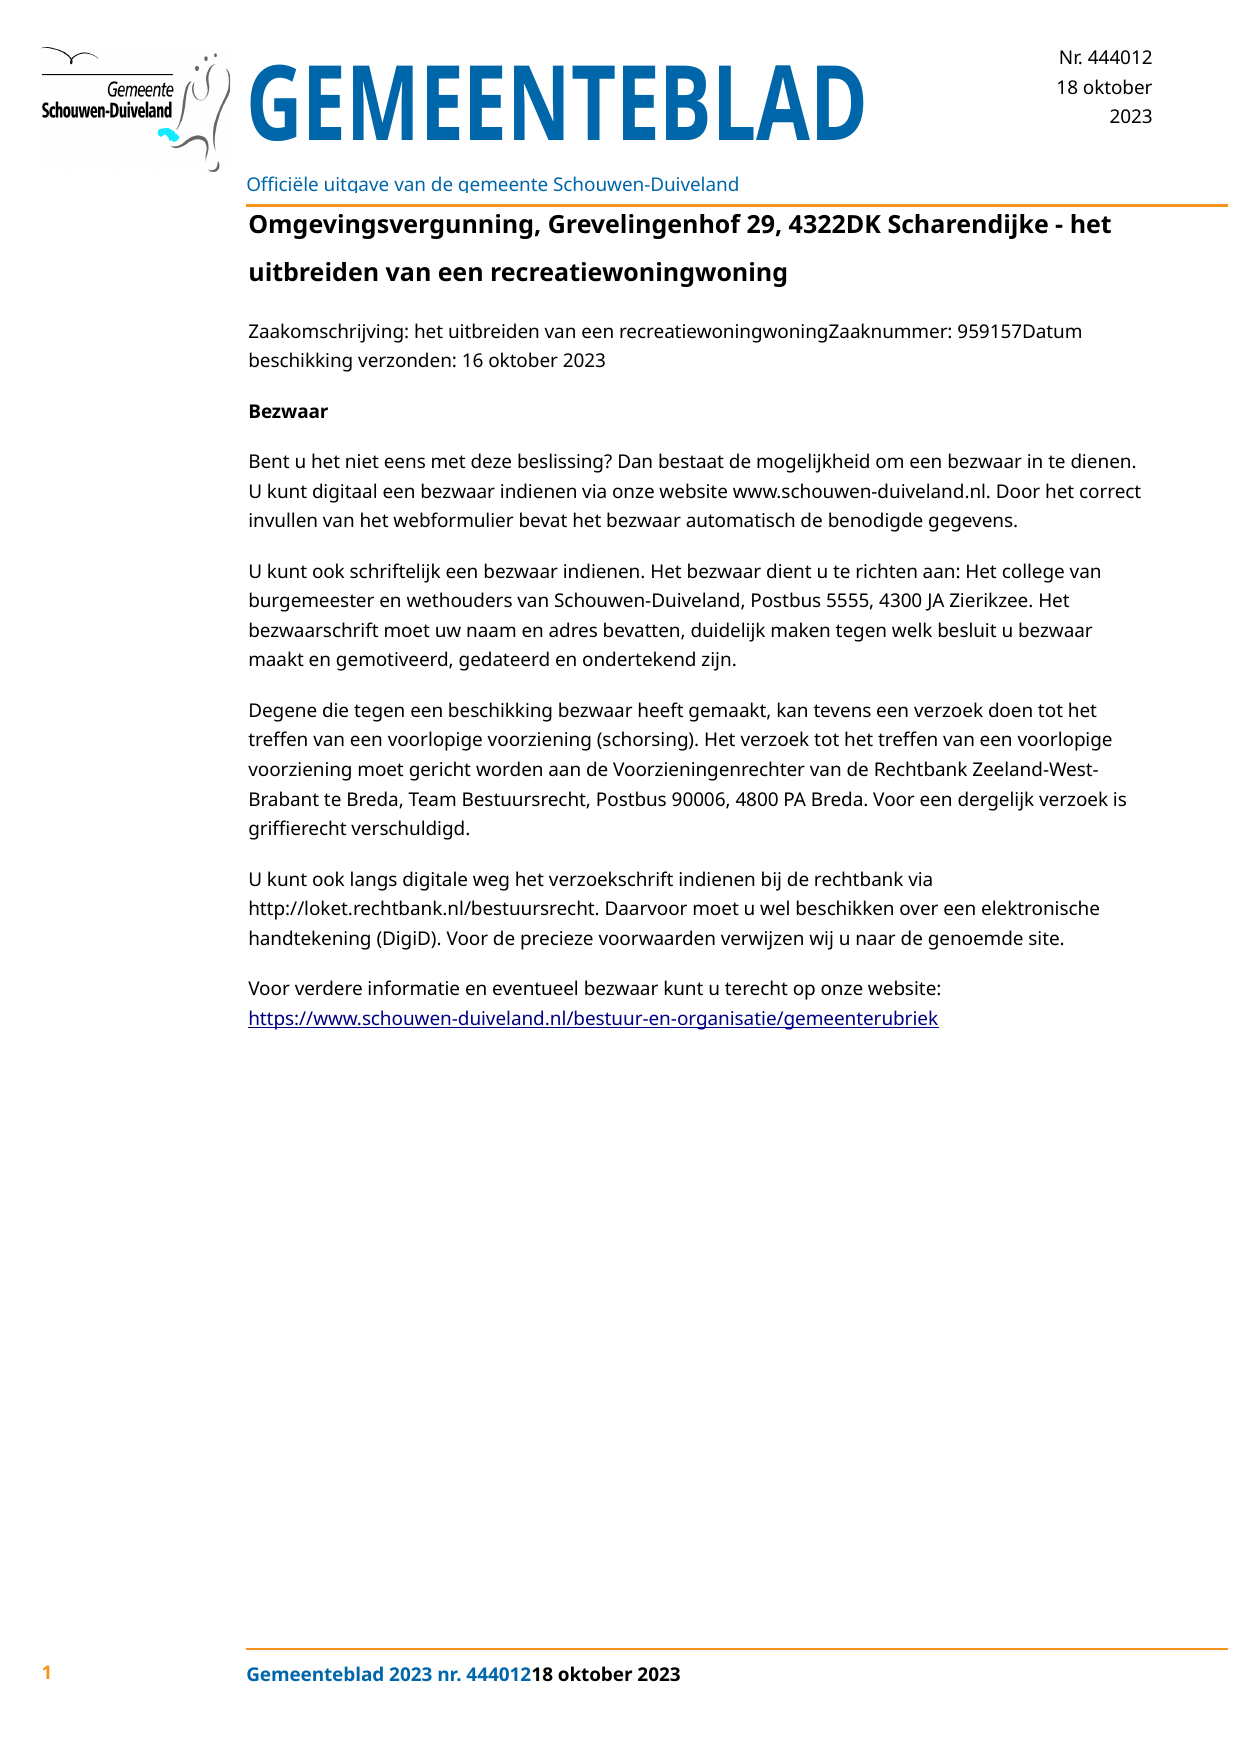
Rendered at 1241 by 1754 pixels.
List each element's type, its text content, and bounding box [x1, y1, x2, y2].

text Bezwaar [248, 398, 1152, 424]
text Zaakomschrijving: het uitbreiden van een recreatiewoningwoningZaaknummer: 959157Datum beschikking verzonden: 16 oktober 2023 [248, 318, 1152, 373]
text U kunt ook langs digitale weg het verzoekschrift indienen bij de rechtbank via http://loket.rechtbank.nl/bestuursrecht. Daarvoor moet u wel beschikken over een elektronische handtekening (DigiD). Voor de precieze voorwaarden verwijzen wij u naar de genoemde site. [248, 866, 1152, 951]
text Bent u het niet eens met deze beslissing? Dan bestaat de mogelijkheid om een bezwaar in te dienen. U kunt digitaal een bezwaar indienen via onze website www.schouwen-duiveland.nl. Door het correct invullen van het webformulier bevat het bezwaar automatisch de benodigde gegevens. [248, 448, 1152, 533]
picture [41, 47, 231, 172]
text Voor verdere informatie en eventueel bezwaar kunt u terecht op onze website: https://www.schouwen-duiveland.nl/bestuur-en-organisatie/gemeenterubriek [248, 975, 1152, 1031]
text Degene die tegen een beschikking bezwaar heeft gemaakt, kan tevens een verzoek doen tot het treffen van een voorlopige voorziening (schorsing). Het verzoek tot het treffen van een voorlopige voorziening moet gericht worden aan de Voorzieningenrechter van de Rechtbank Zeeland-West-Brabant te Breda, Team Bestuursrecht, Postbus 90006, 4800 PA Breda. Voor een dergelijk verzoek is griffierecht verschuldigd. [248, 697, 1152, 841]
text Omgevingsvergunning, Grevelingenhof 29, 4322DK Scharendijke - het uitbreiden van een recreatiewoningwoning [248, 207, 1152, 288]
text U kunt ook schriftelijk een bezwaar indienen. Het bezwaar dient u te richten aan: Het college van burgemeester en wethouders van Schouwen-Duiveland, Postbus 5555, 4300 JA Zierikzee. Het bezwaarschrift moet uw naam en adres bevatten, duidelijk maken tegen welk besluit u bezwaar maakt en gemotiveerd, gedateerd en ondertekend zijn. [248, 558, 1152, 672]
